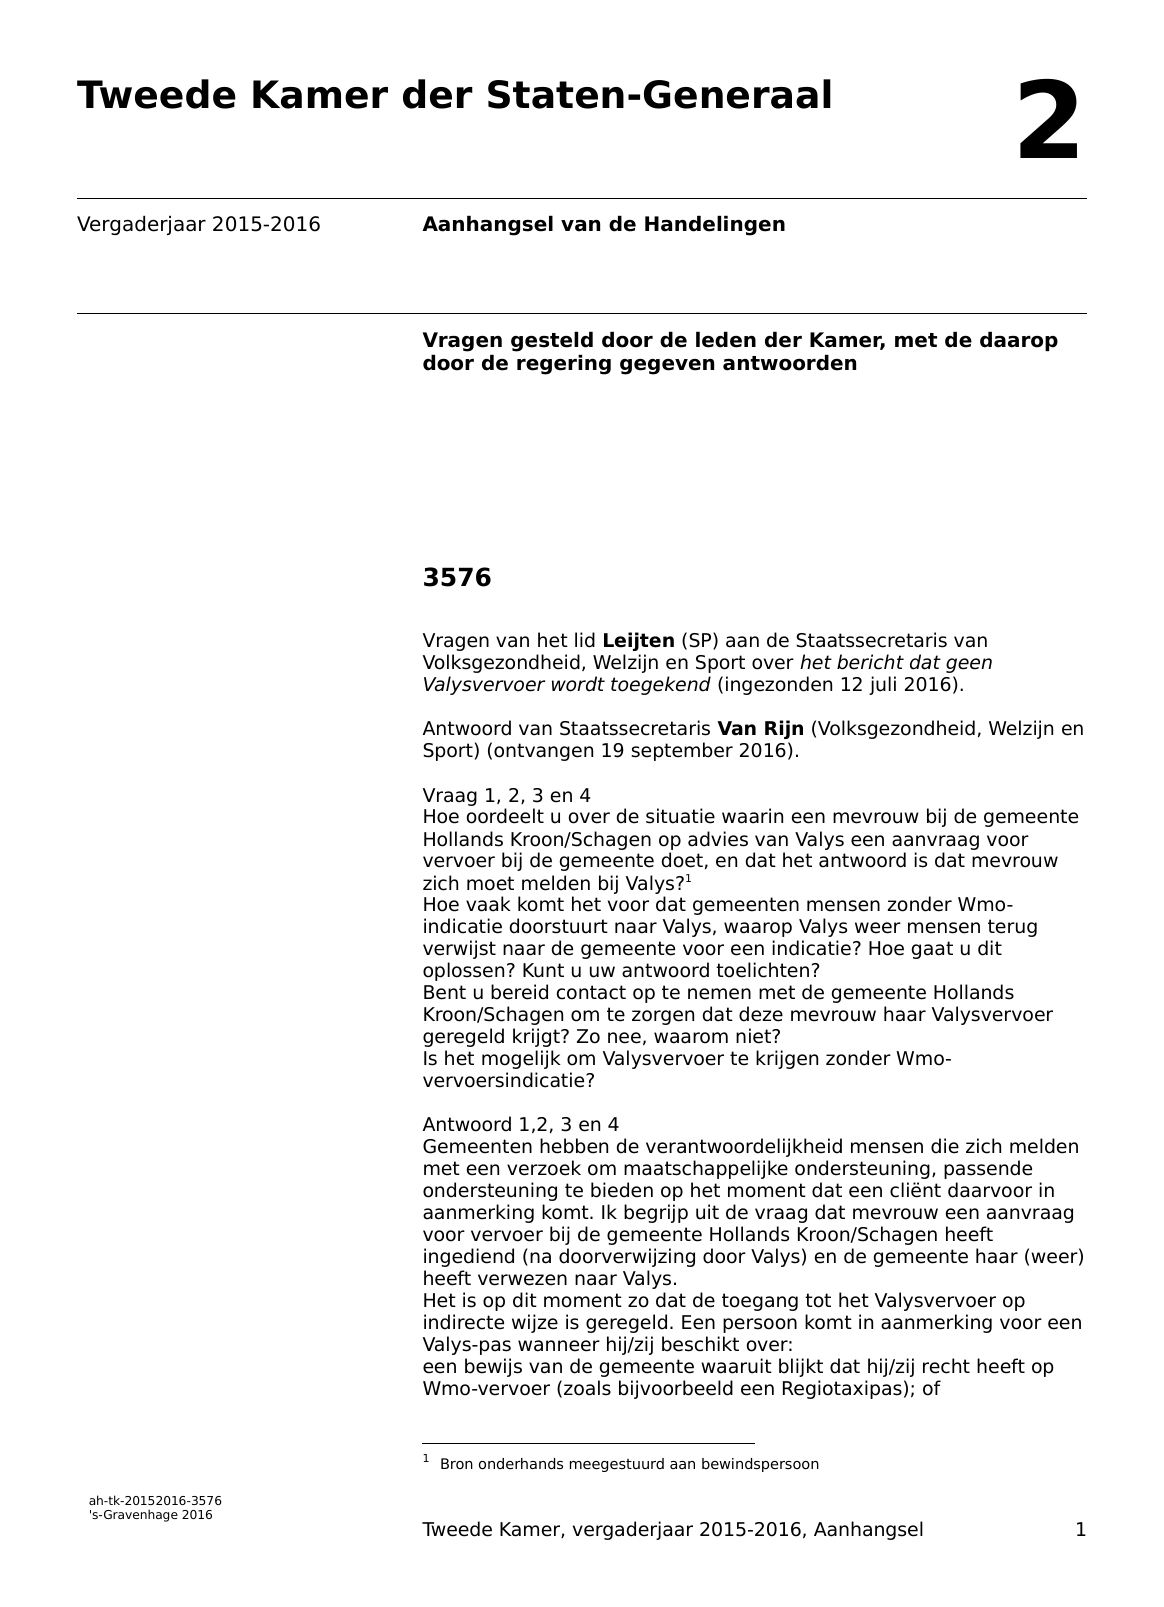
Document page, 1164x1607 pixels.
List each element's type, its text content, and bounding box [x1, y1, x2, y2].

text Vraag 1, 2, 3 en 4 [422, 784, 1087, 806]
text Bent u bereid contact op te nemen met de gemeente Hollands Kroon/Schagen om te zorgen dat deze mevrouw haar Valysvervoer geregeld krijgt? Zo nee, waarom niet? [422, 982, 1087, 1048]
text een bewijs van de gemeente waaruit blijkt dat hij/zij recht heeft op Wmo-vervoer (zoals bijvoorbeeld een Regiotaxipas); of [422, 1356, 1087, 1400]
text 3576 [422, 563, 1087, 592]
text 's-Gravenhage 2016 [88, 1508, 323, 1522]
text Hoe vaak komt het voor dat gemeenten mensen zonder Wmo-indicatie doorstuurt naar Valys, waarop Valys weer mensen terug verwijst naar de gemeente voor een indicatie? Hoe gaat u dit oplossen? Kunt u uw antwoord toelichten? [422, 894, 1087, 982]
table_cell Vergaderjaar 2015-2016 [77, 199, 422, 313]
text Antwoord 1,2, 3 en 4 [422, 1114, 1087, 1136]
table_cell Vragen gesteld door de leden der Kamer, met de daarop door de regering gegeven antwoorden [422, 314, 1087, 375]
text Het is op dit moment zo dat de toegang tot het Valysvervoer op indirecte wijze is geregeld. Een persoon komt in aanmerking voor een Valys-pas wanneer hij/zij beschikt over: [422, 1290, 1087, 1356]
text Is het mogelijk om Valysvervoer te krijgen zonder Wmo-vervoersindicatie? [422, 1048, 1087, 1092]
text ah-tk-20152016-3576 [88, 1494, 323, 1508]
table_cell [77, 314, 422, 375]
text Bron onderhands meegestuurd aan bewindspersoon [422, 1452, 1087, 1474]
text Vragen van het lid Leijten (SP) aan de Staatssecretaris van Volksgezondheid, Welzijn en Sport over het bericht dat geen Valysvervoer wordt toegekend (ingezonden 12 juli 2016). [422, 630, 1087, 696]
text Hoe oordeelt u over de situatie waarin een mevrouw bij de gemeente Hollands Kroon/Schagen op advies van Valys een aanvraag voor vervoer bij de gemeente doet, en dat het antwoord is dat mevrouw zich moet melden bij Valys? [422, 806, 1087, 894]
text Antwoord van Staatssecretaris Van Rijn (Volksgezondheid, Welzijn en Sport) (ontvangen 19 september 2016). [422, 718, 1087, 762]
text Gemeenten hebben de verantwoordelijkheid mensen die zich melden met een verzoek om maatschappelijke ondersteuning, passende ondersteuning te bieden op het moment dat een cliënt daarvoor in aanmerking komt. Ik begrijp uit de vraag dat mevrouw een aanvraag voor vervoer bij de gemeente Hollands Kroon/Schagen heeft ingediend (na doorverwijzing door Valys) en de gemeente haar (weer) heeft verwezen naar Valys. [422, 1136, 1087, 1290]
table_header 2 [886, 59, 1087, 198]
table_cell Aanhangsel van de Handelingen [422, 199, 1087, 313]
table_header Tweede Kamer der Staten-Generaal [77, 59, 886, 198]
